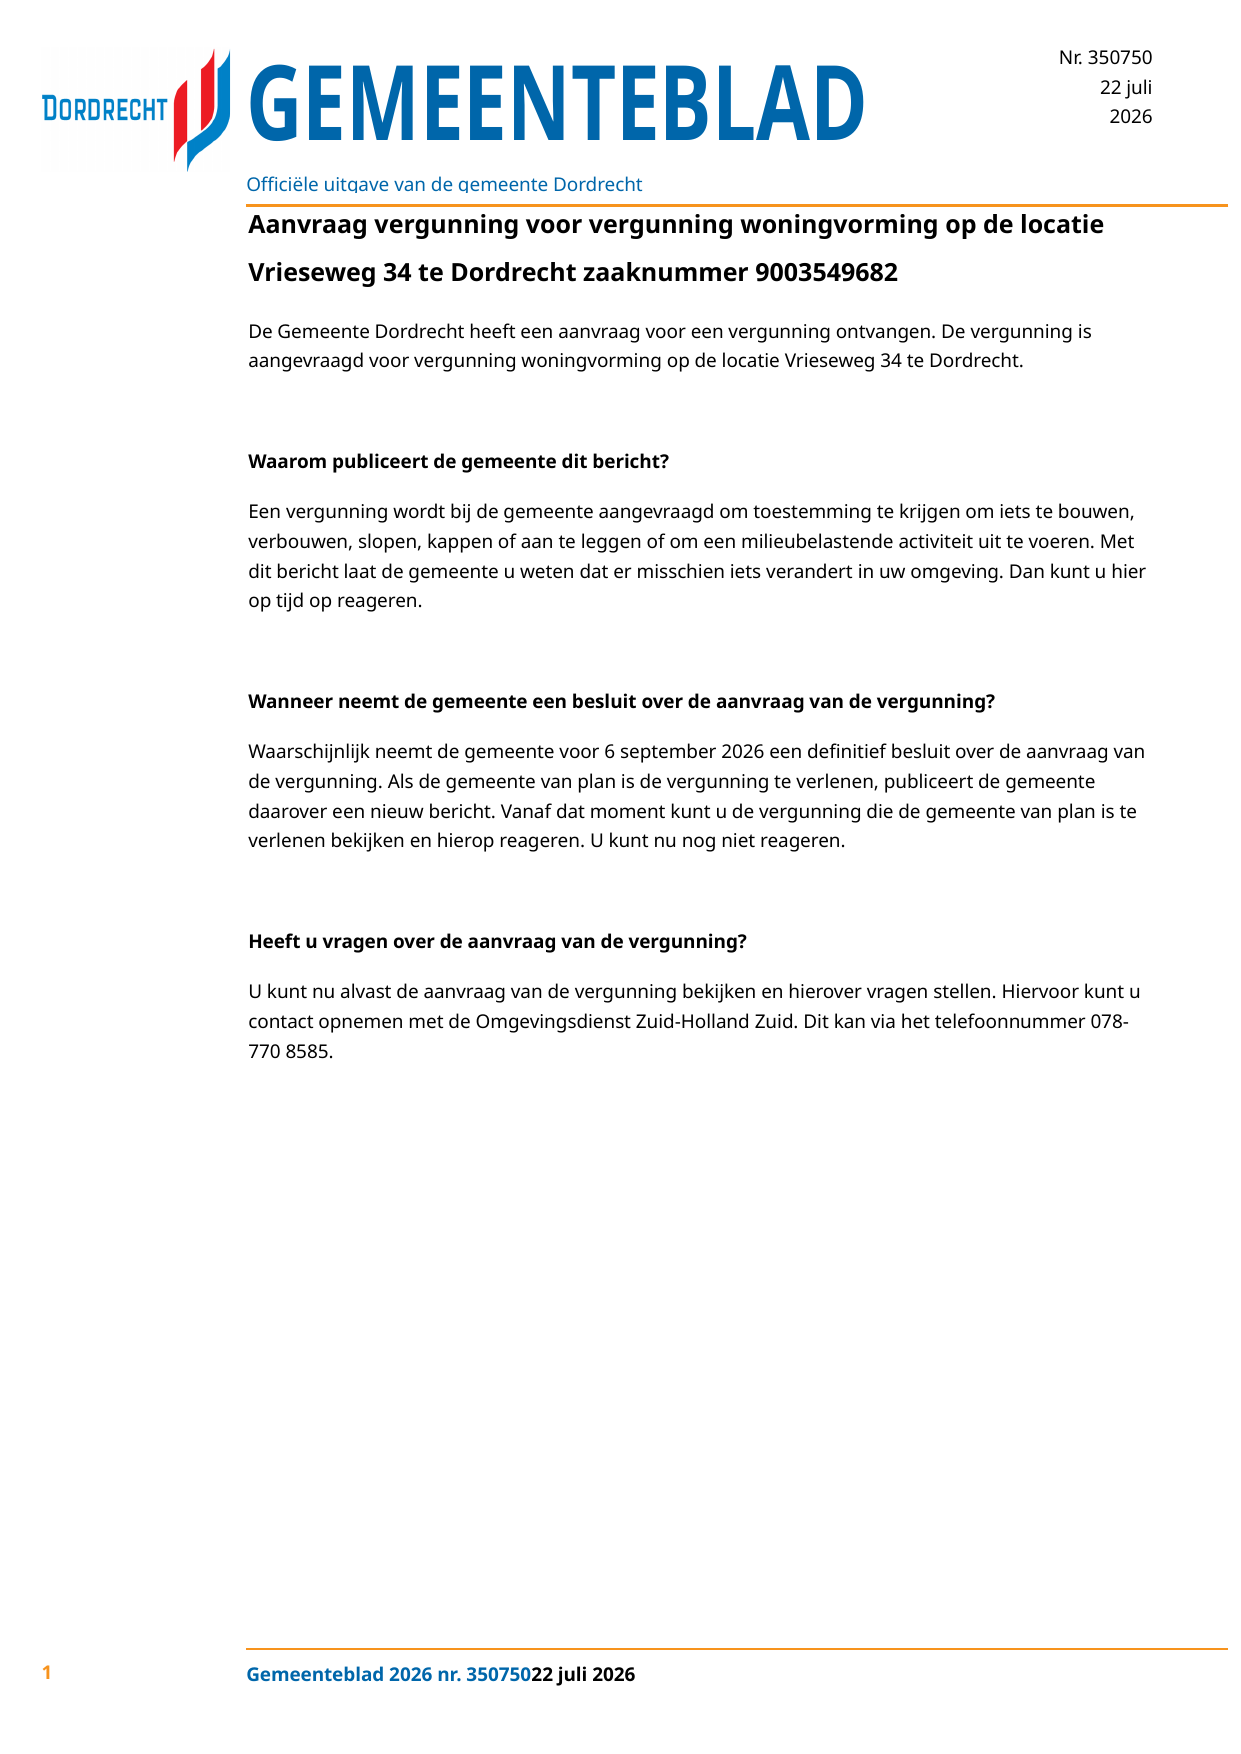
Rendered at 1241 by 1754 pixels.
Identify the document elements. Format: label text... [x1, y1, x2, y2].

picture [41, 47, 231, 172]
text Wanneer neemt de gemeente een besluit over de aanvraag van de vergunning? [248, 688, 1152, 714]
text Aanvraag vergunning voor vergunning woningvorming op de locatie Vrieseweg 34 te Dordrecht zaaknummer 9003549682 [248, 207, 1152, 288]
text De Gemeente Dordrecht heeft een aanvraag voor een vergunning ontvangen. De vergunning is aangevraagd voor vergunning woningvorming op de locatie Vrieseweg 34 te Dordrecht. [248, 318, 1152, 373]
text Een vergunning wordt bij de gemeente aangevraagd om toestemming te krijgen om iets te bouwen, verbouwen, slopen, kappen of aan te leggen of om een milieubelastende activiteit uit te voeren. Met dit bericht laat de gemeente u weten dat er misschien iets verandert in uw omgeving. Dan kunt u hier op tijd op reageren. [248, 499, 1152, 613]
text Waarschijnlijk neemt de gemeente voor 6 september 2026 een definitief besluit over de aanvraag van de vergunning. Als de gemeente van plan is de vergunning te verlenen, publiceert de gemeente daarover een nieuw bericht. Vanaf dat moment kunt u de vergunning die de gemeente van plan is te verlenen bekijken en hierop reageren. U kunt nu nog niet reageren. [248, 739, 1152, 853]
text Heeft u vragen over de aanvraag van de vergunning? [248, 928, 1152, 954]
text Waarom publiceert de gemeente dit bericht? [248, 448, 1152, 474]
text U kunt nu alvast de aanvraag van de vergunning bekijken en hierover vragen stellen. Hiervoor kunt u contact opnemen met de Omgevingsdienst Zuid-Holland Zuid. Dit kan via het telefoonnummer 078-770 8585. [248, 979, 1152, 1064]
